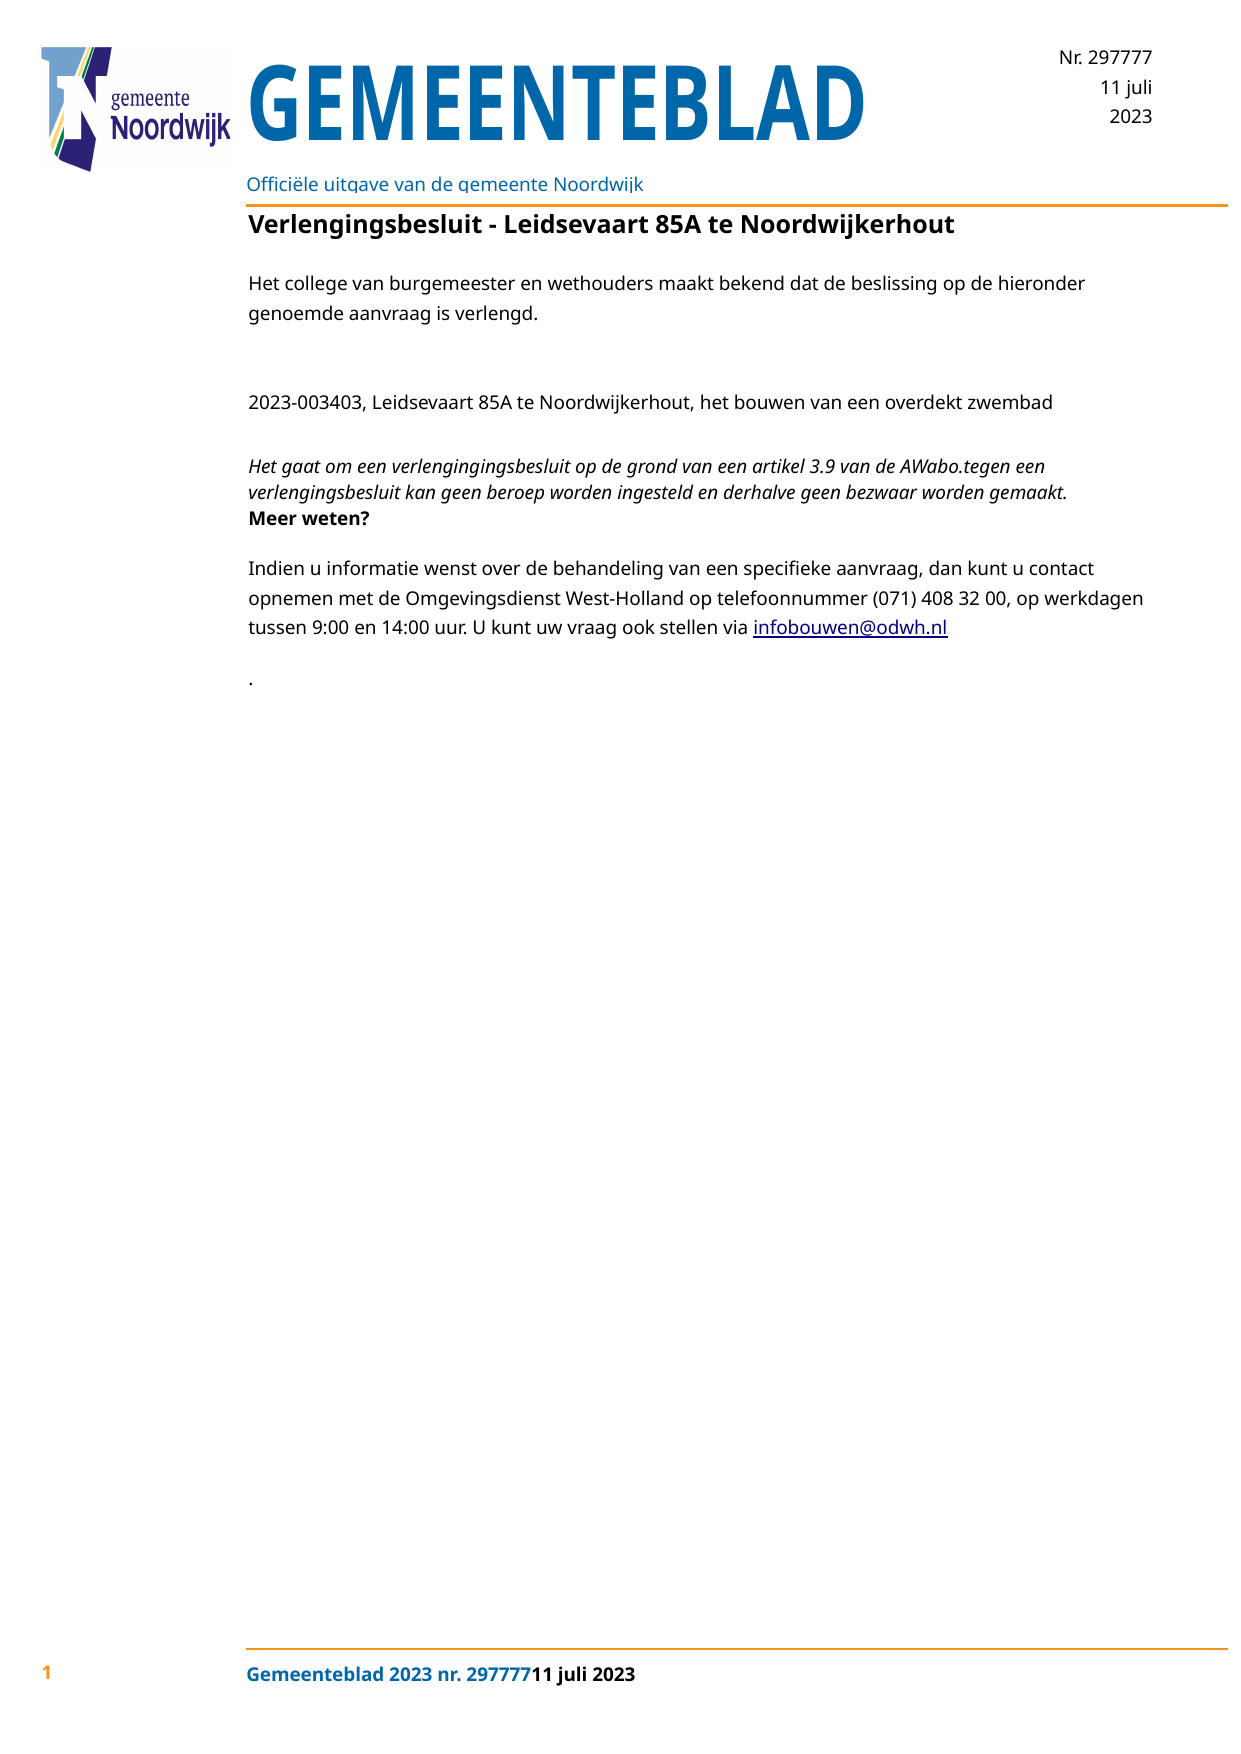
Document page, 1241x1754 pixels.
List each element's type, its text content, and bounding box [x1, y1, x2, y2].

text . [248, 665, 1152, 691]
text Indien u informatie wenst over de behandeling van een specifieke aanvraag, dan kunt u contact opnemen met de Omgevingsdienst West-Holland op telefoonnummer (071) 408 32 00, op werkdagen tussen 9:00 en 14:00 uur. U kunt uw vraag ook stellen via infobouwen@odwh.nl [248, 555, 1152, 640]
text Meer weten? [248, 505, 1152, 531]
text Het gaat om een verlengingingsbesluit op de grond van een artikel 3.9 van de AWabo.tegen een verlengingsbesluit kan geen beroep worden ingesteld en derhalve geen bezwaar worden gemaakt. [248, 453, 1152, 505]
text Verlengingsbesluit - Leidsevaart 85A te Noordwijkerhout [248, 207, 1152, 241]
text Het college van burgemeester en wethouders maakt bekend dat de beslissing op de hieronder genoemde aanvraag is verlengd. [248, 270, 1152, 326]
picture [41, 47, 231, 172]
text 2023-003403, Leidsevaart 85A te Noordwijkerhout, het bouwen van een overdekt zwembad [248, 389, 1152, 415]
